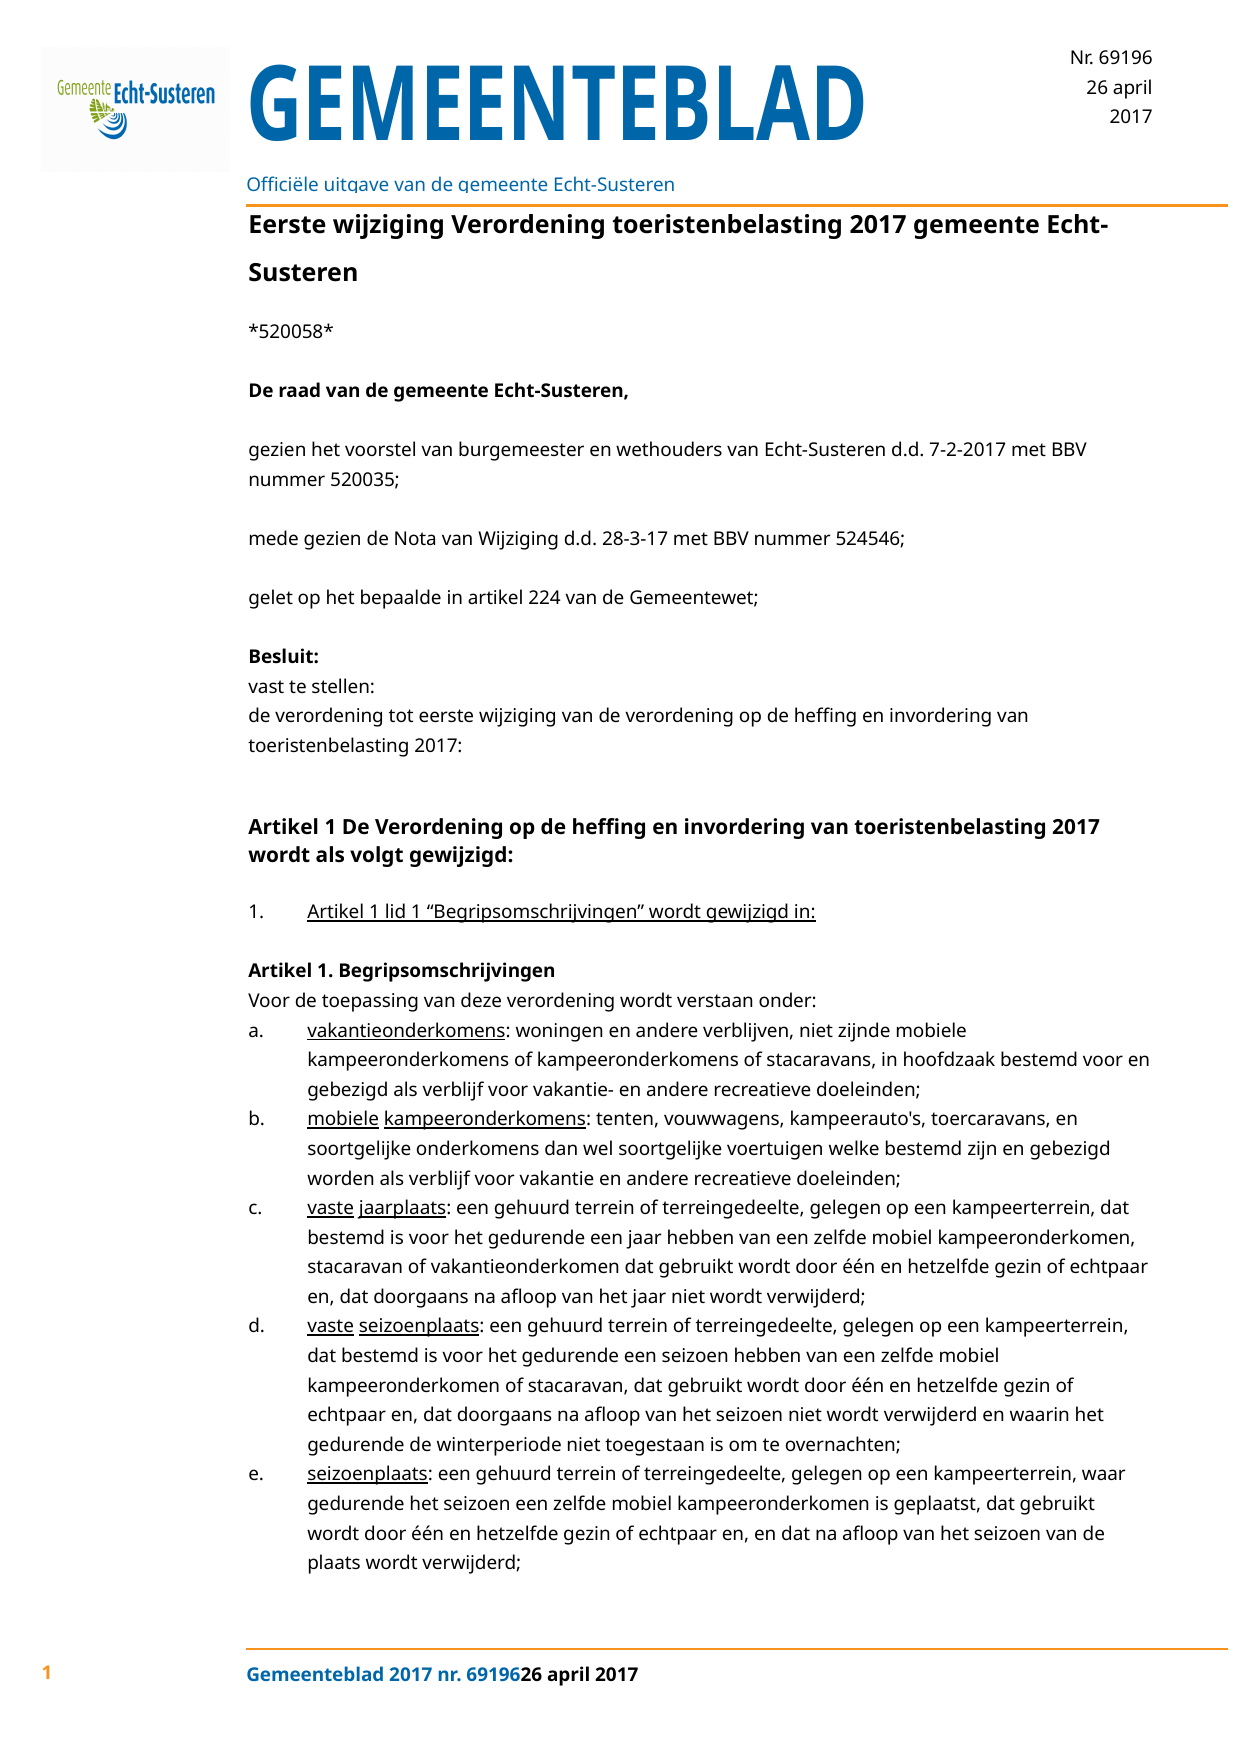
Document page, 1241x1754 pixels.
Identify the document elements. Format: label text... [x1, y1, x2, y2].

list vakantieonderkomens: woningen en andere verblijven, niet zijnde mobiele kampeeronderkomens of kampeeronderkomens of stacaravans, in hoofdzaak bestemd voor en gebezigd als verblijf voor vakantie- en andere recreatieve doeleinden; [248, 1017, 1152, 1102]
text Besluit: [248, 643, 1152, 669]
list vaste jaarplaats: een gehuurd terrein of terreingedeelte, gelegen op een kampeerterrein, dat bestemd is voor het gedurende een jaar hebben van een zelfde mobiel kampeeronderkomen, stacaravan of vakantieonderkomen dat gebruikt wordt door één en hetzelfde gezin of echtpaar en, dat doorgaans na afloop van het jaar niet wordt verwijderd; [248, 1194, 1152, 1309]
text vast te stellen: [248, 673, 1152, 699]
text Artikel 1. Begripsomschrijvingen [248, 958, 1152, 983]
text Artikel 1 De Verordening op de heffing en invordering van toeristenbelasting 2017 wordt als volgt gewijzigd: [248, 812, 1152, 869]
text gezien het voorstel van burgemeester en wethouders van Echt-Susteren d.d. 7-2-2017 met BBV nummer 520035; [248, 436, 1152, 492]
list vaste seizoenplaats: een gehuurd terrein of terreingedeelte, gelegen op een kampeerterrein, dat bestemd is voor het gedurende een seizoen hebben van een zelfde mobiel kampeeronderkomen of stacaravan, dat gebruikt wordt door één en hetzelfde gezin of echtpaar en, dat doorgaans na afloop van het seizoen niet wordt verwijderd en waarin het gedurende de winterperiode niet toegestaan is om te overnachten; [248, 1313, 1152, 1457]
text Eerste wijziging Verordening toeristenbelasting 2017 gemeente Echt-Susteren [248, 207, 1152, 288]
text gelet op het bepaalde in artikel 224 van de Gemeentewet; [248, 584, 1152, 610]
text *520058* [248, 318, 1152, 344]
list seizoenplaats: een gehuurd terrein of terreingedeelte, gelegen op een kampeerterrein, waar gedurende het seizoen een zelfde mobiel kampeeronderkomen is geplaatst, dat gebruikt wordt door één en hetzelfde gezin of echtpaar en, en dat na afloop van het seizoen van de plaats wordt verwijderd; [248, 1461, 1152, 1575]
list Artikel 1 lid 1 “Begripsomschrijvingen” wordt gewijzigd in: [248, 898, 1152, 924]
picture [41, 47, 231, 172]
text Voor de toepassing van deze verordening wordt verstaan onder: [248, 987, 1152, 1013]
list mobiele kampeeronderkomens: tenten, vouwwagens, kampeerauto's, toercaravans, en soortgelijke onderkomens dan wel soortgelijke voertuigen welke bestemd zijn en gebezigd worden als verblijf voor vakantie en andere recreatieve doeleinden; [248, 1106, 1152, 1191]
text De raad van de gemeente Echt-Susteren, [248, 377, 1152, 403]
text mede gezien de Nota van Wijziging d.d. 28-3-17 met BBV nummer 524546; [248, 525, 1152, 551]
text de verordening tot eerste wijziging van de verordening op de heffing en invordering van toeristenbelasting 2017: [248, 702, 1152, 758]
